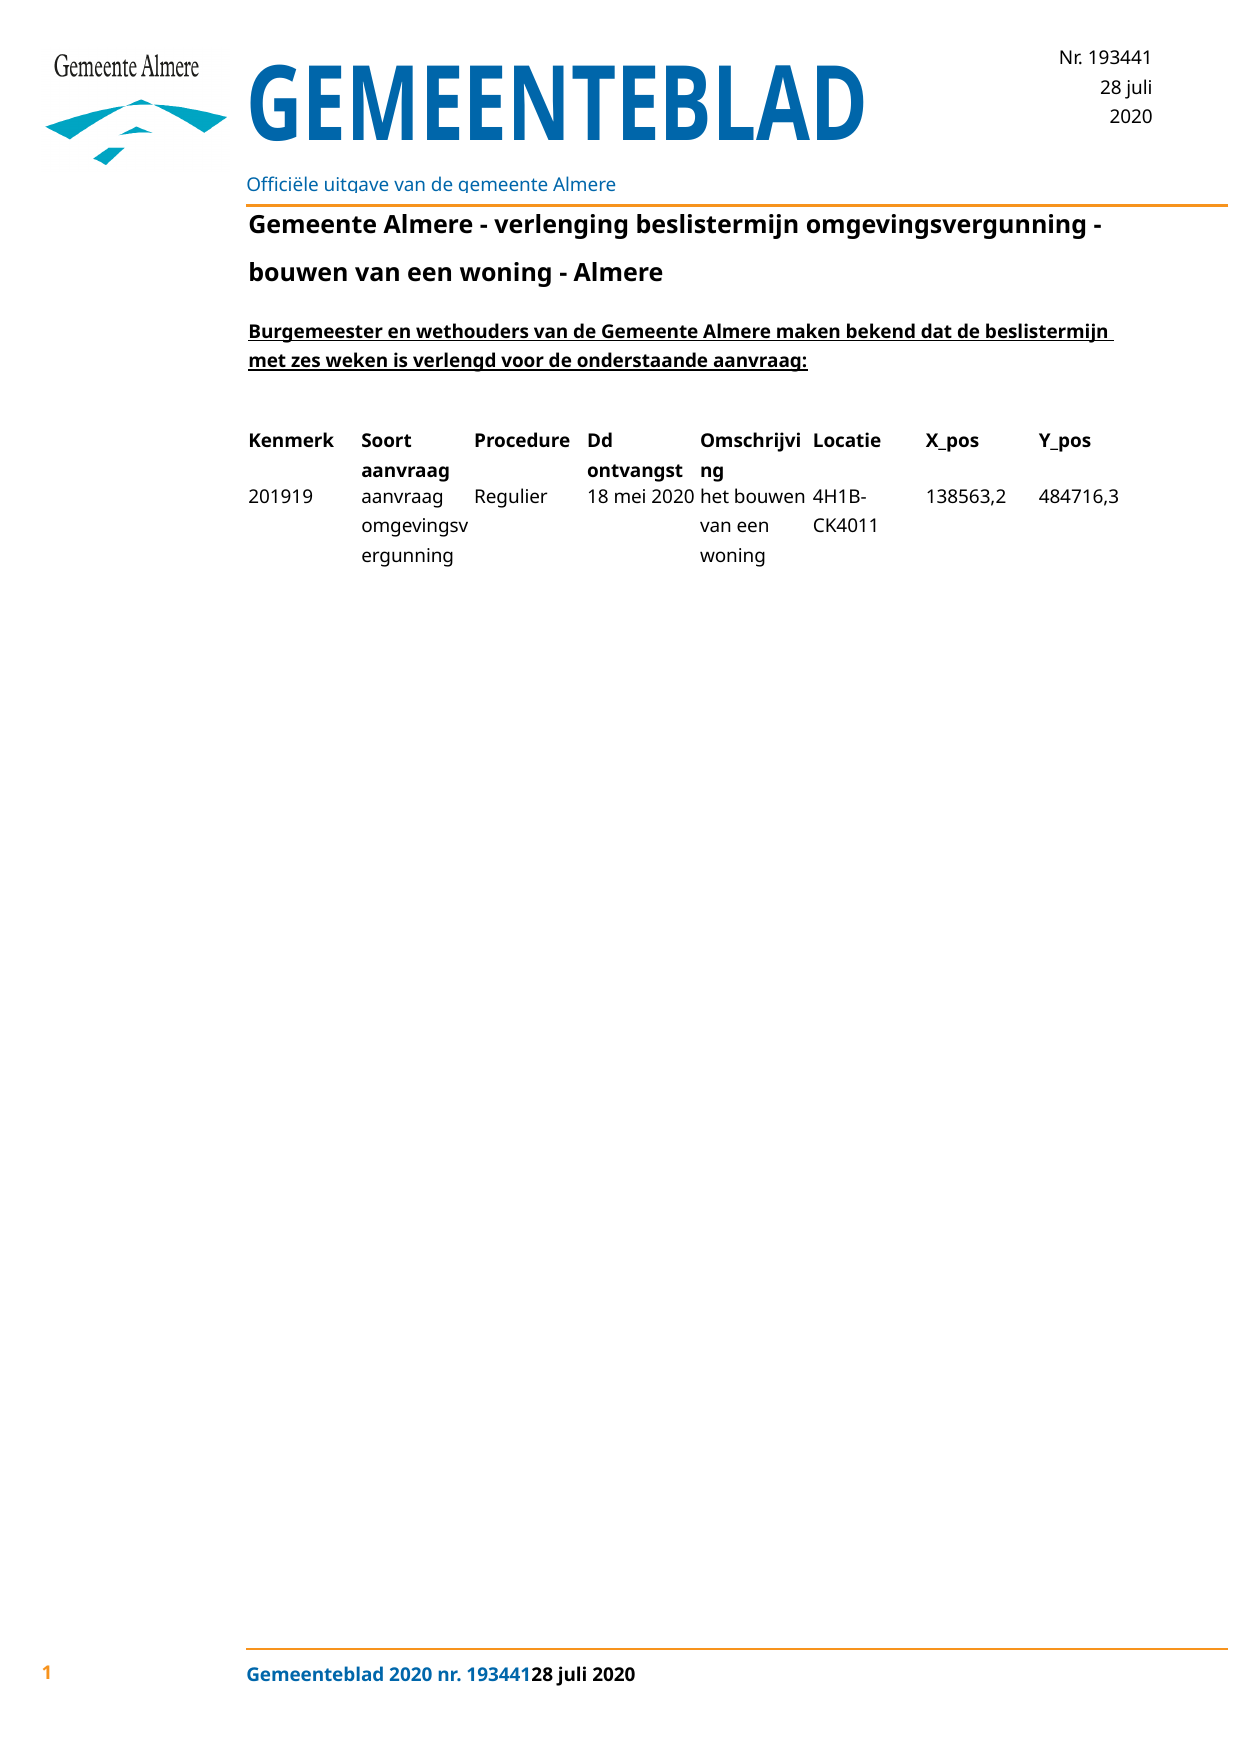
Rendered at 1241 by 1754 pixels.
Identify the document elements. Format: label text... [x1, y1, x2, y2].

table_header Y_pos [1039, 428, 1152, 483]
text Burgemeester en wethouders van de Gemeente Almere maken bekend dat de beslistermijn met zes weken is verlengd voor de onderstaande aanvraag: [248, 318, 1152, 373]
table_cell het bouwen van een woning [700, 483, 813, 568]
table_cell 201919 [248, 483, 361, 568]
table_header Dd ontvangst [587, 428, 700, 483]
table_cell 4H1B-CK4011 [813, 483, 926, 568]
table_header Procedure [474, 428, 587, 483]
table_cell 484716,3 [1039, 483, 1152, 568]
table_cell Regulier [474, 483, 587, 568]
table_cell 18 mei 2020 [587, 483, 700, 568]
table_header Soort aanvraag [361, 428, 474, 483]
text Gemeente Almere - verlenging beslistermijn omgevingsvergunning - bouwen van een woning - Almere [248, 207, 1152, 288]
picture [41, 47, 231, 172]
table_header Kenmerk [248, 428, 361, 483]
table_cell aanvraag omgevingsvergunning [361, 483, 474, 568]
table_header Omschrijving [700, 428, 813, 483]
table_header Locatie [813, 428, 926, 483]
table_cell 138563,2 [926, 483, 1038, 568]
table_header X_pos [926, 428, 1038, 483]
